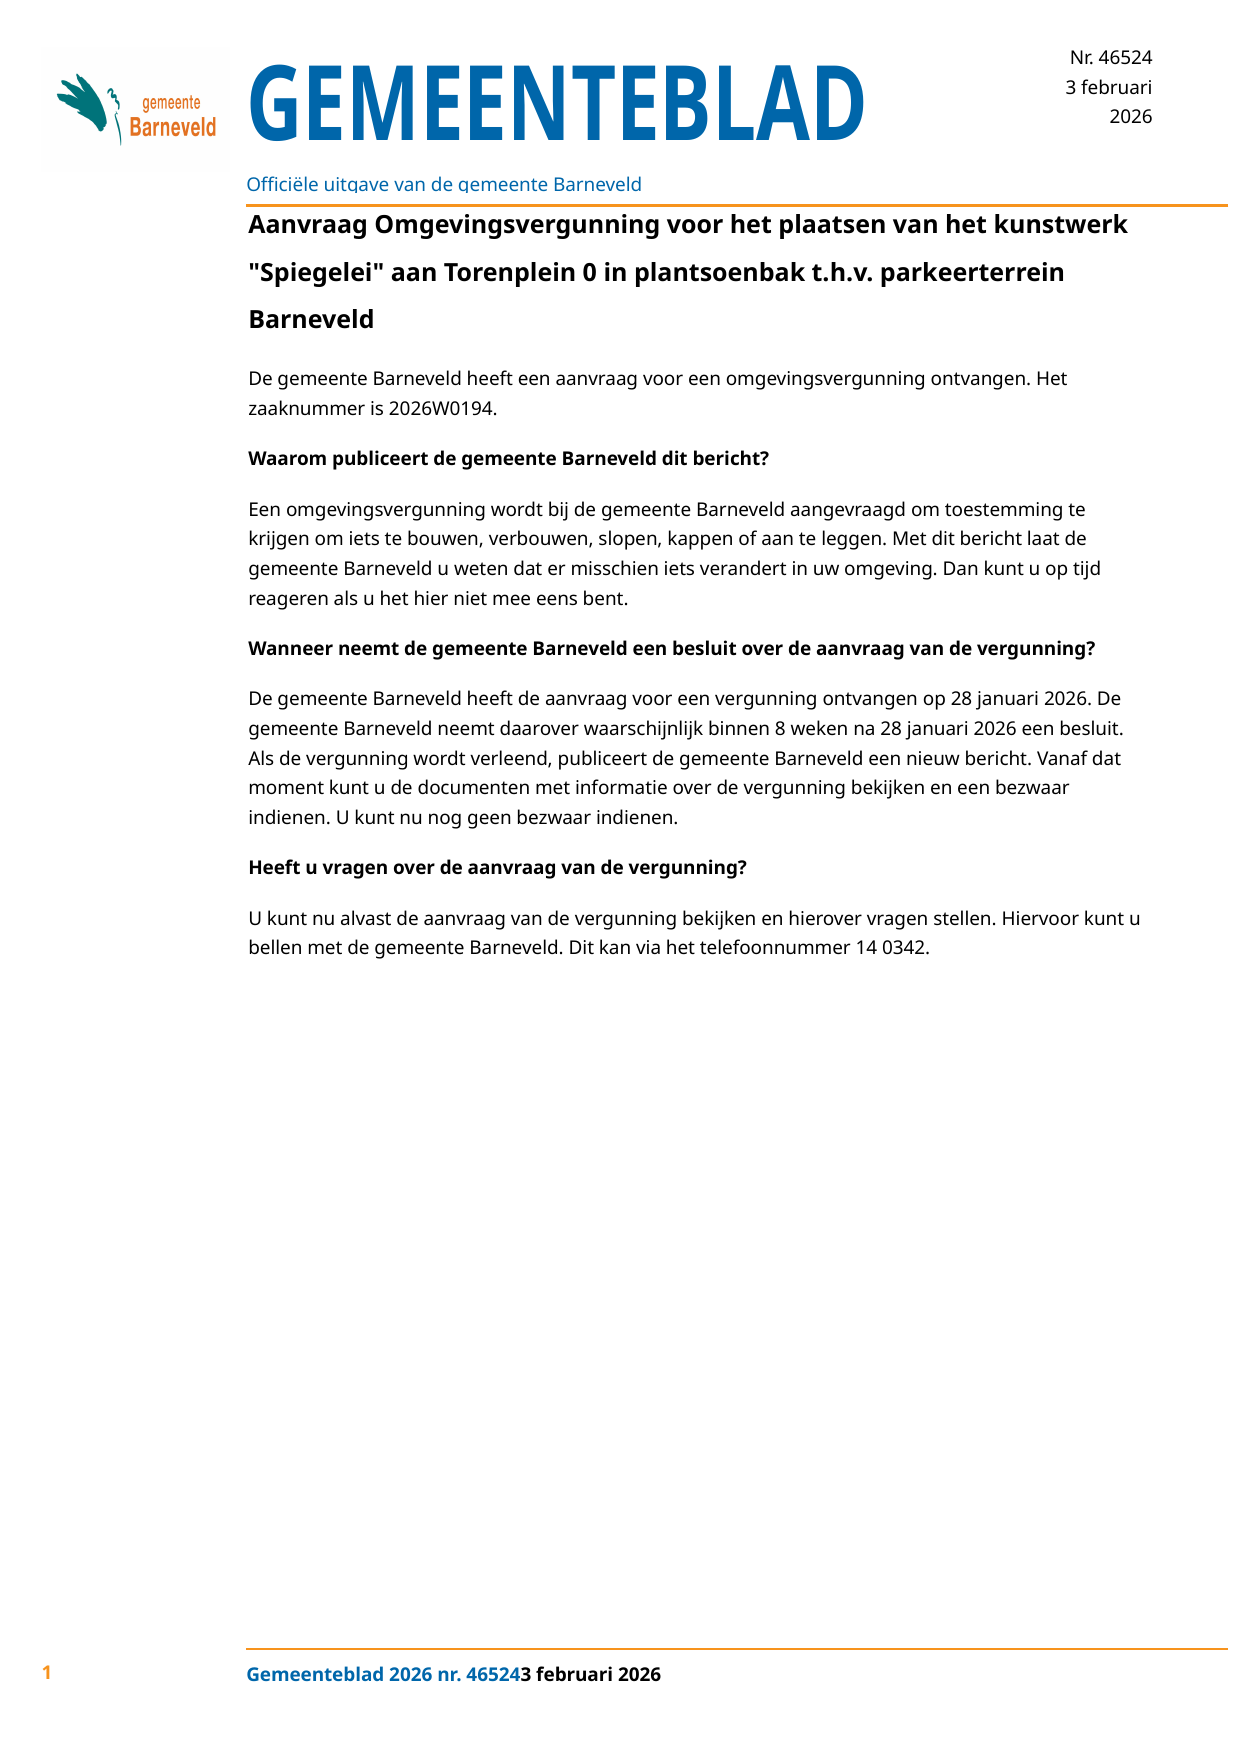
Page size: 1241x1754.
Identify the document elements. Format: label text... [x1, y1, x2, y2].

text De gemeente Barneveld heeft een aanvraag voor een omgevingsvergunning ontvangen. Het zaaknummer is 2026W0194. [248, 366, 1152, 421]
text De gemeente Barneveld heeft de aanvraag voor een vergunning ontvangen op 28 januari 2026. De gemeente Barneveld neemt daarover waarschijnlijk binnen 8 weken na 28 januari 2026 een besluit. Als de vergunning wordt verleend, publiceert de gemeente Barneveld een nieuw bericht. Vanaf dat moment kunt u de documenten met informatie over de vergunning bekijken en een bezwaar indienen. U kunt nu nog geen bezwaar indienen. [248, 686, 1152, 829]
text Heeft u vragen over de aanvraag van de vergunning? [248, 854, 1152, 880]
text Wanneer neemt de gemeente Barneveld een besluit over de aanvraag van de vergunning? [248, 635, 1152, 661]
text Aanvraag Omgevingsvergunning voor het plaatsen van het kunstwerk "Spiegelei" aan Torenplein 0 in plantsoenbak t.h.v. parkeerterrein Barneveld [248, 207, 1152, 336]
text Waarom publiceert de gemeente Barneveld dit bericht? [248, 446, 1152, 471]
text Een omgevingsvergunning wordt bij de gemeente Barneveld aangevraagd om toestemming te krijgen om iets te bouwen, verbouwen, slopen, kappen of aan te leggen. Met dit bericht laat de gemeente Barneveld u weten dat er misschien iets verandert in uw omgeving. Dan kunt u op tijd reageren als u het hier niet mee eens bent. [248, 496, 1152, 610]
text U kunt nu alvast de aanvraag van de vergunning bekijken en hierover vragen stellen. Hiervoor kunt u bellen met de gemeente Barneveld. Dit kan via het telefoonnummer 14 0342. [248, 905, 1152, 960]
picture [41, 47, 231, 172]
